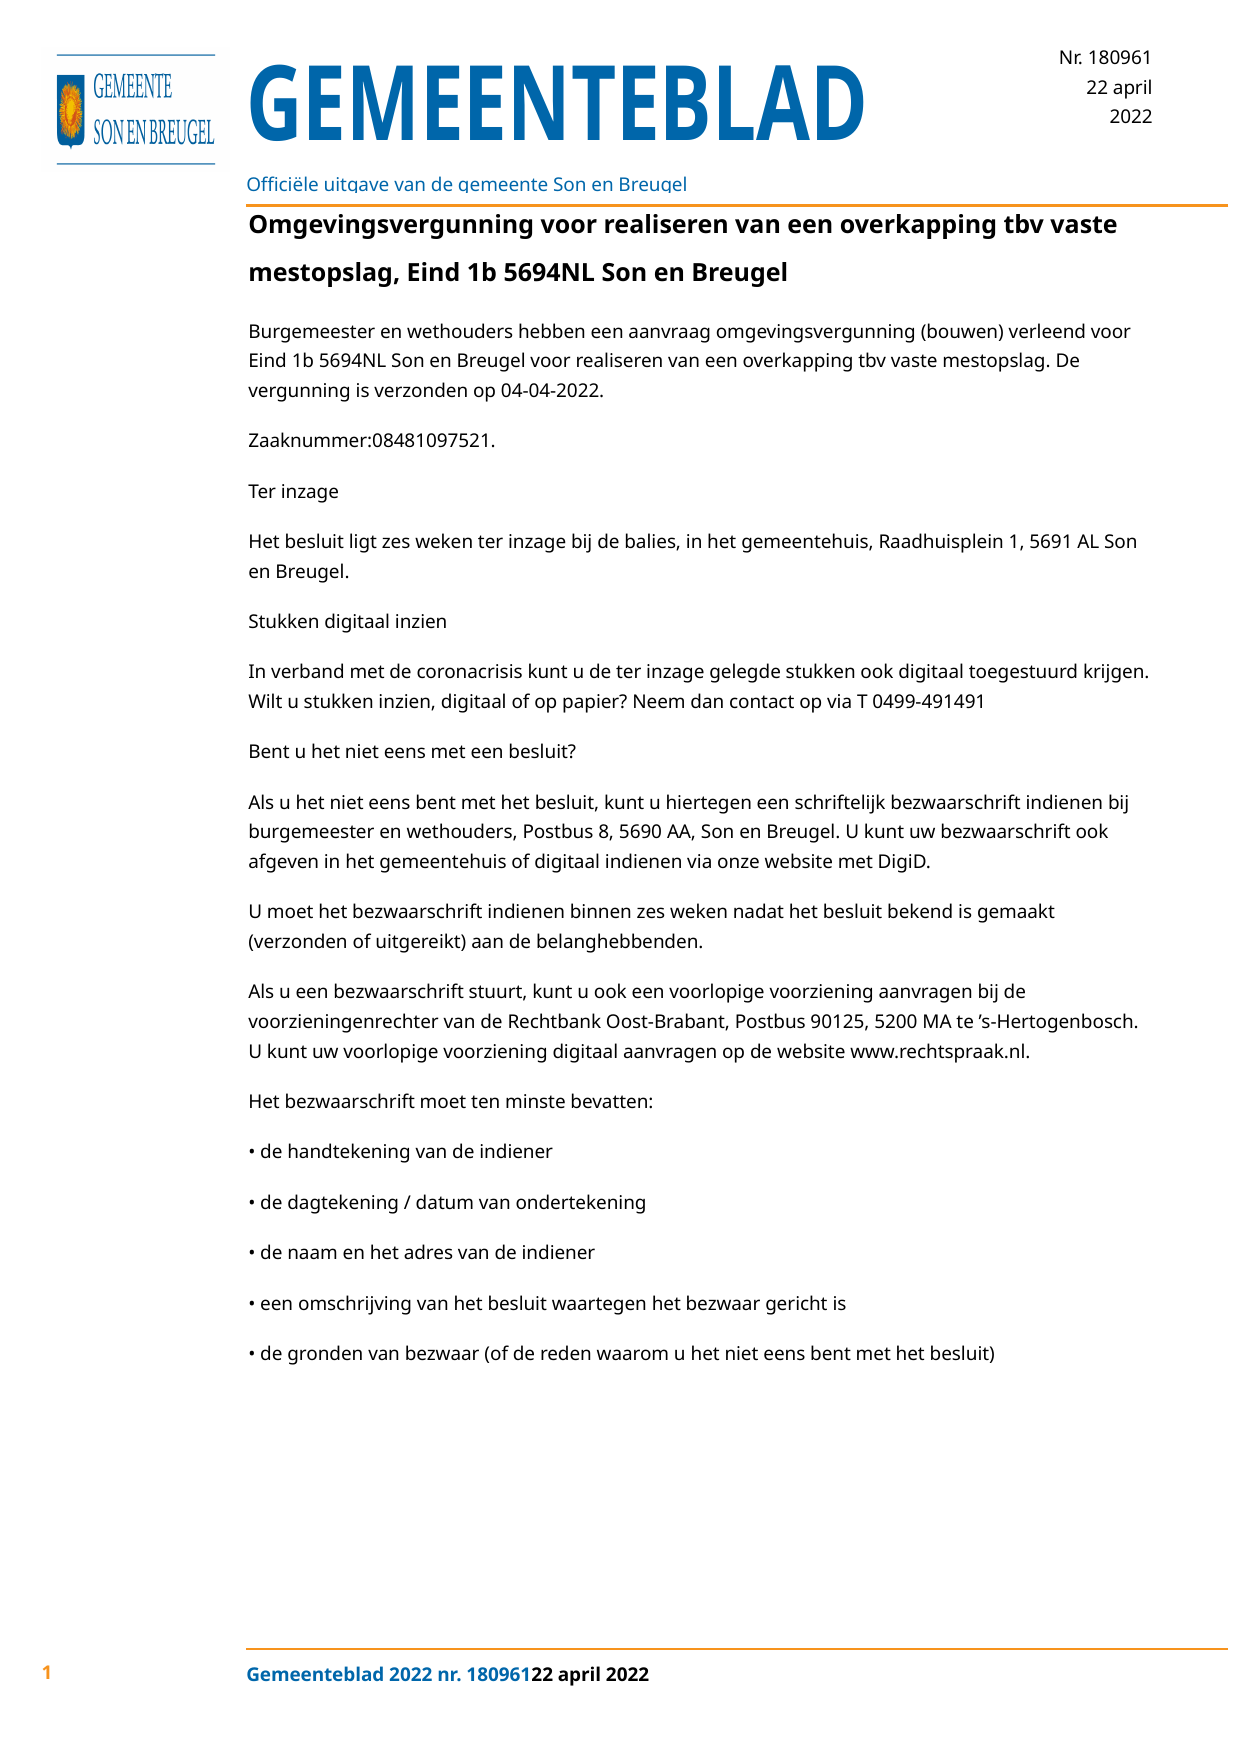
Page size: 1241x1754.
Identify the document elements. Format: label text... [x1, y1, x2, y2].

text Het bezwaarschrift moet ten minste bevatten: [248, 1088, 1152, 1114]
text • de naam en het adres van de indiener [248, 1239, 1152, 1265]
text Omgevingsvergunning voor realiseren van een overkapping tbv vaste mestopslag, Eind 1b 5694NL Son en Breugel [248, 207, 1152, 288]
text U moet het bezwaarschrift indienen binnen zes weken nadat het besluit bekend is gemaakt (verzonden of uitgereikt) aan de belanghebbenden. [248, 899, 1152, 954]
text • de gronden van bezwaar (of de reden waarom u het niet eens bent met het besluit) [248, 1340, 1152, 1366]
text Burgemeester en wethouders hebben een aanvraag omgevingsvergunning (bouwen) verleend voor Eind 1b 5694NL Son en Breugel voor realiseren van een overkapping tbv vaste mestopslag. De vergunning is verzonden op 04-04-2022. [248, 318, 1152, 403]
text • de handtekening van de indiener [248, 1139, 1152, 1164]
text Het besluit ligt zes weken ter inzage bij de balies, in het gemeentehuis, Raadhuisplein 1, 5691 AL Son en Breugel. [248, 528, 1152, 584]
text • de dagtekening / datum van ondertekening [248, 1189, 1152, 1215]
text Ter inzage [248, 478, 1152, 504]
text Bent u het niet eens met een besluit? [248, 739, 1152, 764]
text In verband met de coronacrisis kunt u de ter inzage gelegde stukken ook digitaal toegestuurd krijgen. Wilt u stukken inzien, digitaal of op papier? Neem dan contact op via T 0499-491491 [248, 659, 1152, 714]
text Als u een bezwaarschrift stuurt, kunt u ook een voorlopige voorziening aanvragen bij de voorzieningenrechter van de Rechtbank Oost-Brabant, Postbus 90125, 5200 MA te ’s-Hertogenbosch. U kunt uw voorlopige voorziening digitaal aanvragen op de website www.rechtspraak.nl. [248, 979, 1152, 1064]
text Stukken digitaal inzien [248, 608, 1152, 634]
picture [41, 47, 231, 172]
text Zaaknummer:08481097521. [248, 427, 1152, 453]
text Als u het niet eens bent met het besluit, kunt u hiertegen een schriftelijk bezwaarschrift indienen bij burgemeester en wethouders, Postbus 8, 5690 AA, Son en Breugel. U kunt uw bezwaarschrift ook afgeven in het gemeentehuis of digitaal indienen via onze website met DigiD. [248, 789, 1152, 874]
text • een omschrijving van het besluit waartegen het bezwaar gericht is [248, 1290, 1152, 1316]
